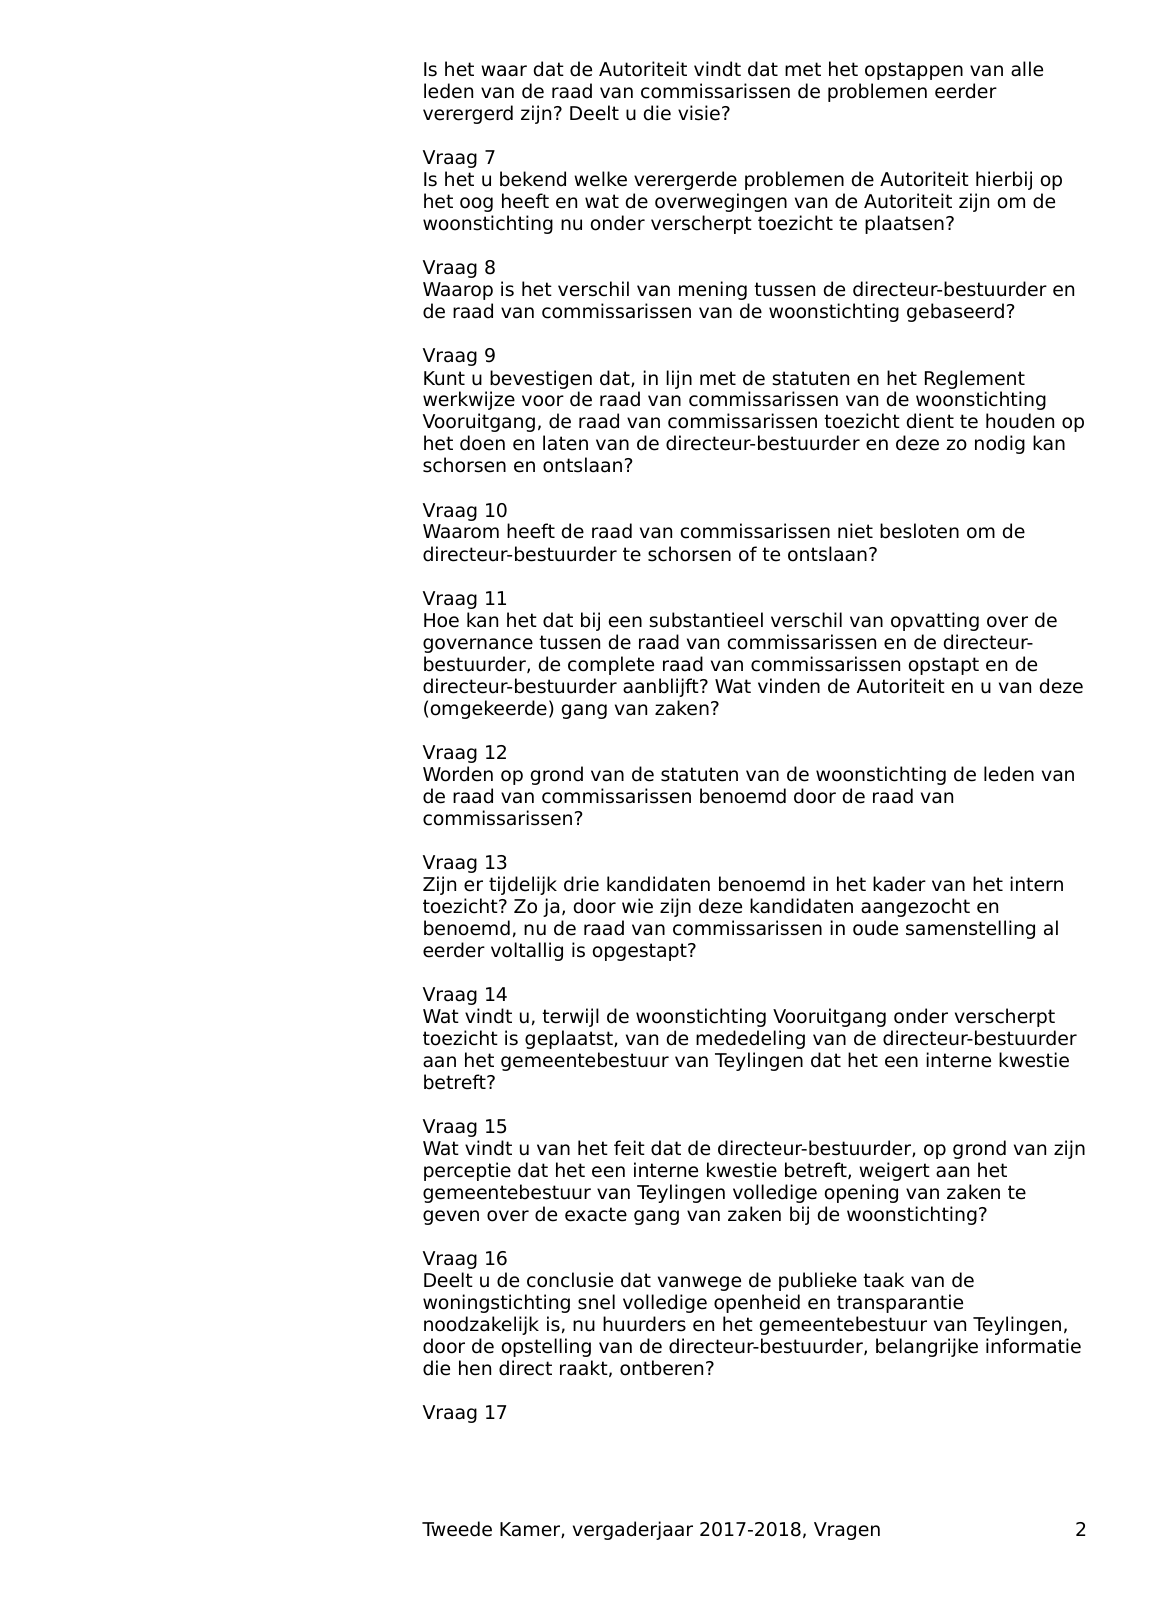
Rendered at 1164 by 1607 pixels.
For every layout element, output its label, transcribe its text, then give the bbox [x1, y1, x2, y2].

text Wat vindt u van het feit dat de directeur-bestuurder, op grond van zijn perceptie dat het een interne kwestie betreft, weigert aan het gemeentebestuur van Teylingen volledige opening van zaken te geven over de exacte gang van zaken bij de woonstichting? [422, 1138, 1087, 1226]
text Vraag 7 [422, 147, 1087, 169]
text Vraag 17 [422, 1402, 1087, 1424]
text Is het u bekend welke verergerde problemen de Autoriteit hierbij op het oog heeft en wat de overwegingen van de Autoriteit zijn om de woonstichting nu onder verscherpt toezicht te plaatsen? [422, 169, 1087, 235]
text Zijn er tijdelijk drie kandidaten benoemd in het kader van het intern toezicht? Zo ja, door wie zijn deze kandidaten aangezocht en benoemd, nu de raad van commissarissen in oude samenstelling al eerder voltallig is opgestapt? [422, 874, 1087, 962]
text Waarop is het verschil van mening tussen de directeur-bestuurder en de raad van commissarissen van de woonstichting gebaseerd? [422, 279, 1087, 323]
text Vraag 10 [422, 499, 1087, 521]
text Vraag 11 [422, 588, 1087, 609]
text Worden op grond van de statuten van de woonstichting de leden van de raad van commissarissen benoemd door de raad van commissarissen? [422, 764, 1087, 829]
text Vraag 16 [422, 1248, 1087, 1270]
text Vraag 14 [422, 984, 1087, 1006]
text Wat vindt u, terwijl de woonstichting Vooruitgang onder verscherpt toezicht is geplaatst, van de mededeling van de directeur-bestuurder aan het gemeentebestuur van Teylingen dat het een interne kwestie betreft? [422, 1006, 1087, 1094]
text Kunt u bevestigen dat, in lijn met de statuten en het Reglement werkwijze voor de raad van commissarissen van de woonstichting Vooruitgang, de raad van commissarissen toezicht dient te houden op het doen en laten van de directeur-bestuurder en deze zo nodig kan schorsen en ontslaan? [422, 367, 1087, 477]
text Vraag 9 [422, 345, 1087, 367]
text Vraag 13 [422, 852, 1087, 874]
text Is het waar dat de Autoriteit vindt dat met het opstappen van alle leden van de raad van commissarissen de problemen eerder verergerd zijn? Deelt u die visie? [422, 59, 1087, 125]
text Deelt u de conclusie dat vanwege de publieke taak van de woningstichting snel volledige openheid en transparantie noodzakelijk is, nu huurders en het gemeentebestuur van Teylingen, door de opstelling van de directeur-bestuurder, belangrijke informatie die hen direct raakt, ontberen? [422, 1270, 1087, 1380]
text Waarom heeft de raad van commissarissen niet besloten om de directeur-bestuurder te schorsen of te ontslaan? [422, 521, 1087, 565]
text Hoe kan het dat bij een substantieel verschil van opvatting over de governance tussen de raad van commissarissen en de directeur-bestuurder, de complete raad van commissarissen opstapt en de directeur-bestuurder aanblijft? Wat vinden de Autoriteit en u van deze (omgekeerde) gang van zaken? [422, 609, 1087, 719]
text Vraag 8 [422, 257, 1087, 279]
text Vraag 12 [422, 742, 1087, 764]
text Vraag 15 [422, 1116, 1087, 1138]
